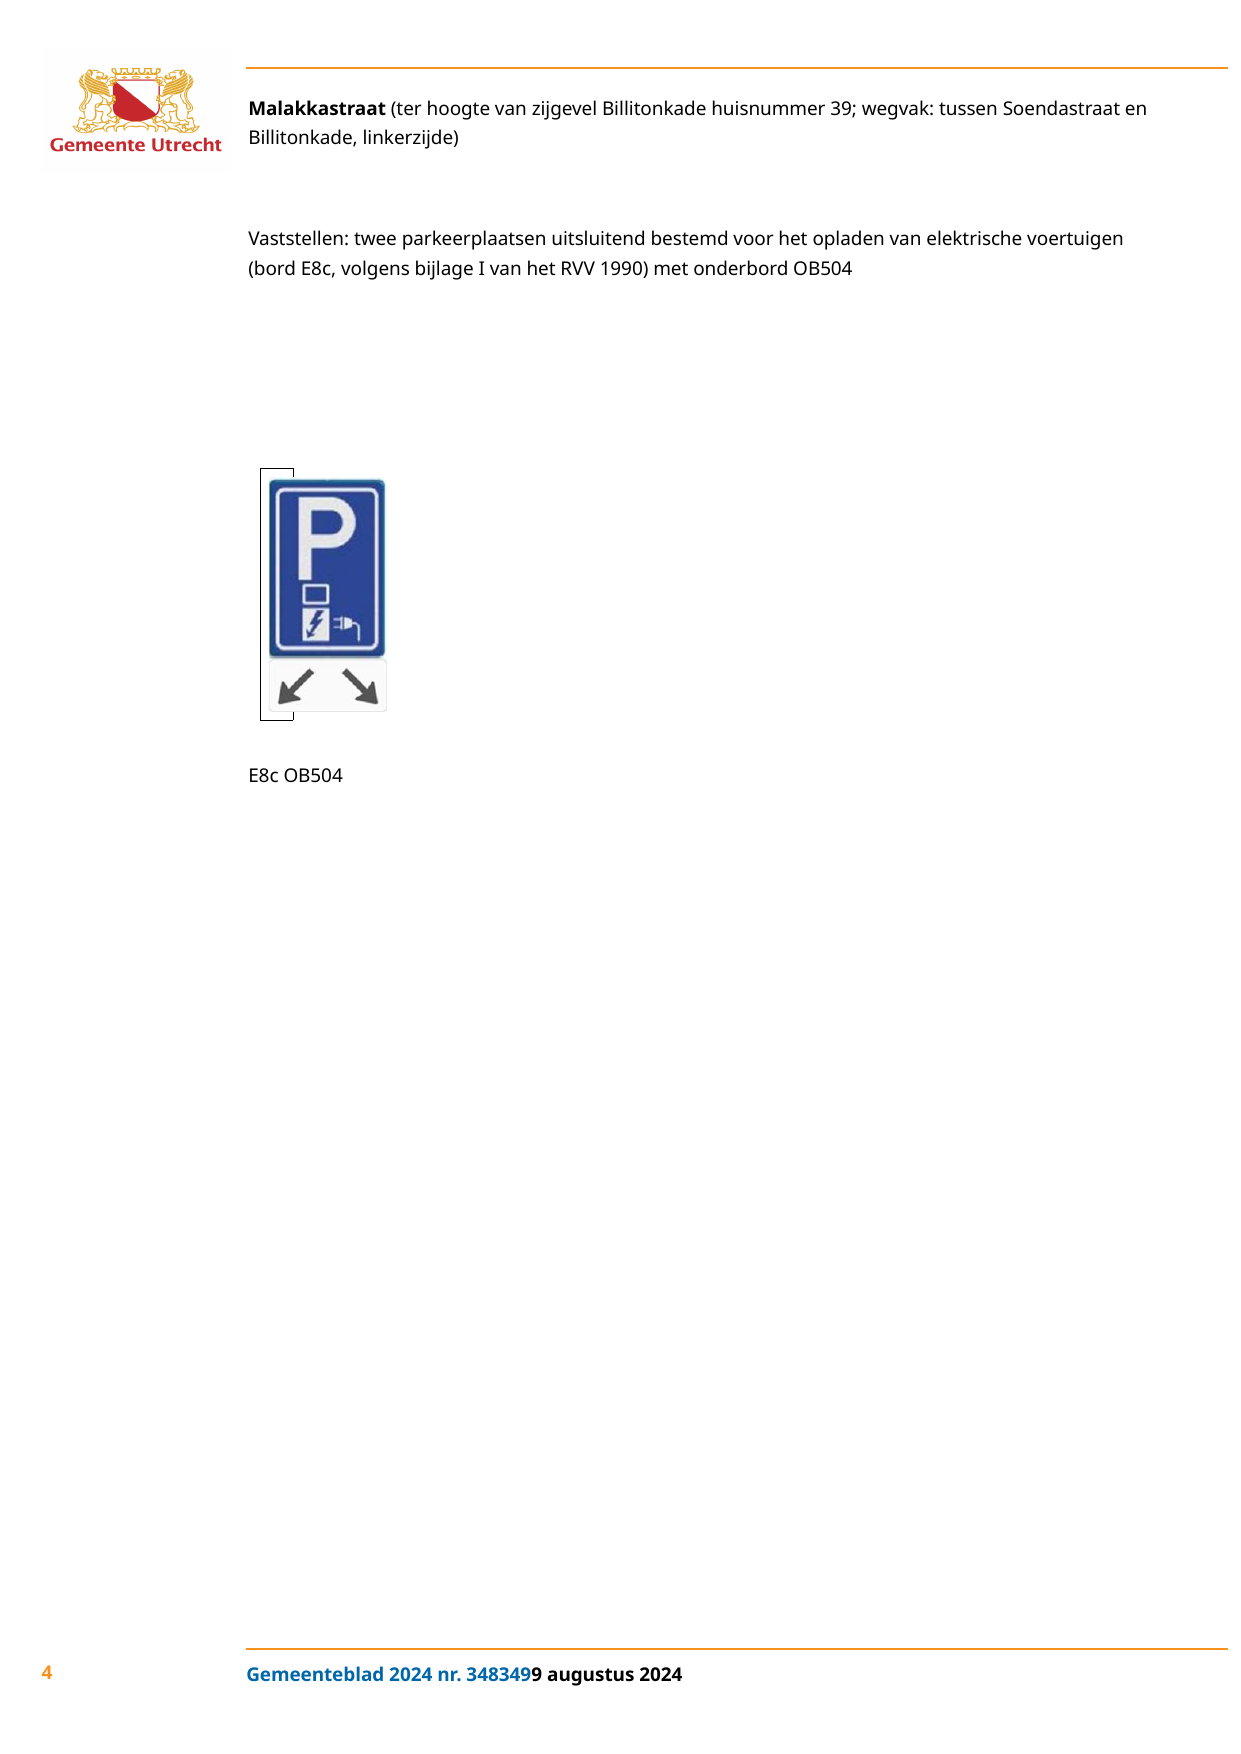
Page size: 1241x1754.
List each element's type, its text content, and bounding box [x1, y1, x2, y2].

picture [41, 47, 231, 172]
text E8c OB504 [248, 762, 1152, 788]
text Vaststellen: twee parkeerplaatsen uitsluitend bestemd voor het opladen van elektrische voertuigen (bord E8c, volgens bijlage I van het RVV 1990) met onderbord OB504 [248, 225, 1152, 281]
picture [268, 477, 387, 712]
text Malakkastraat (ter hoogte van zijgevel Billitonkade huisnummer 39; wegvak: tussen Soendastraat en Billitonkade, linkerzijde) [248, 95, 1152, 150]
